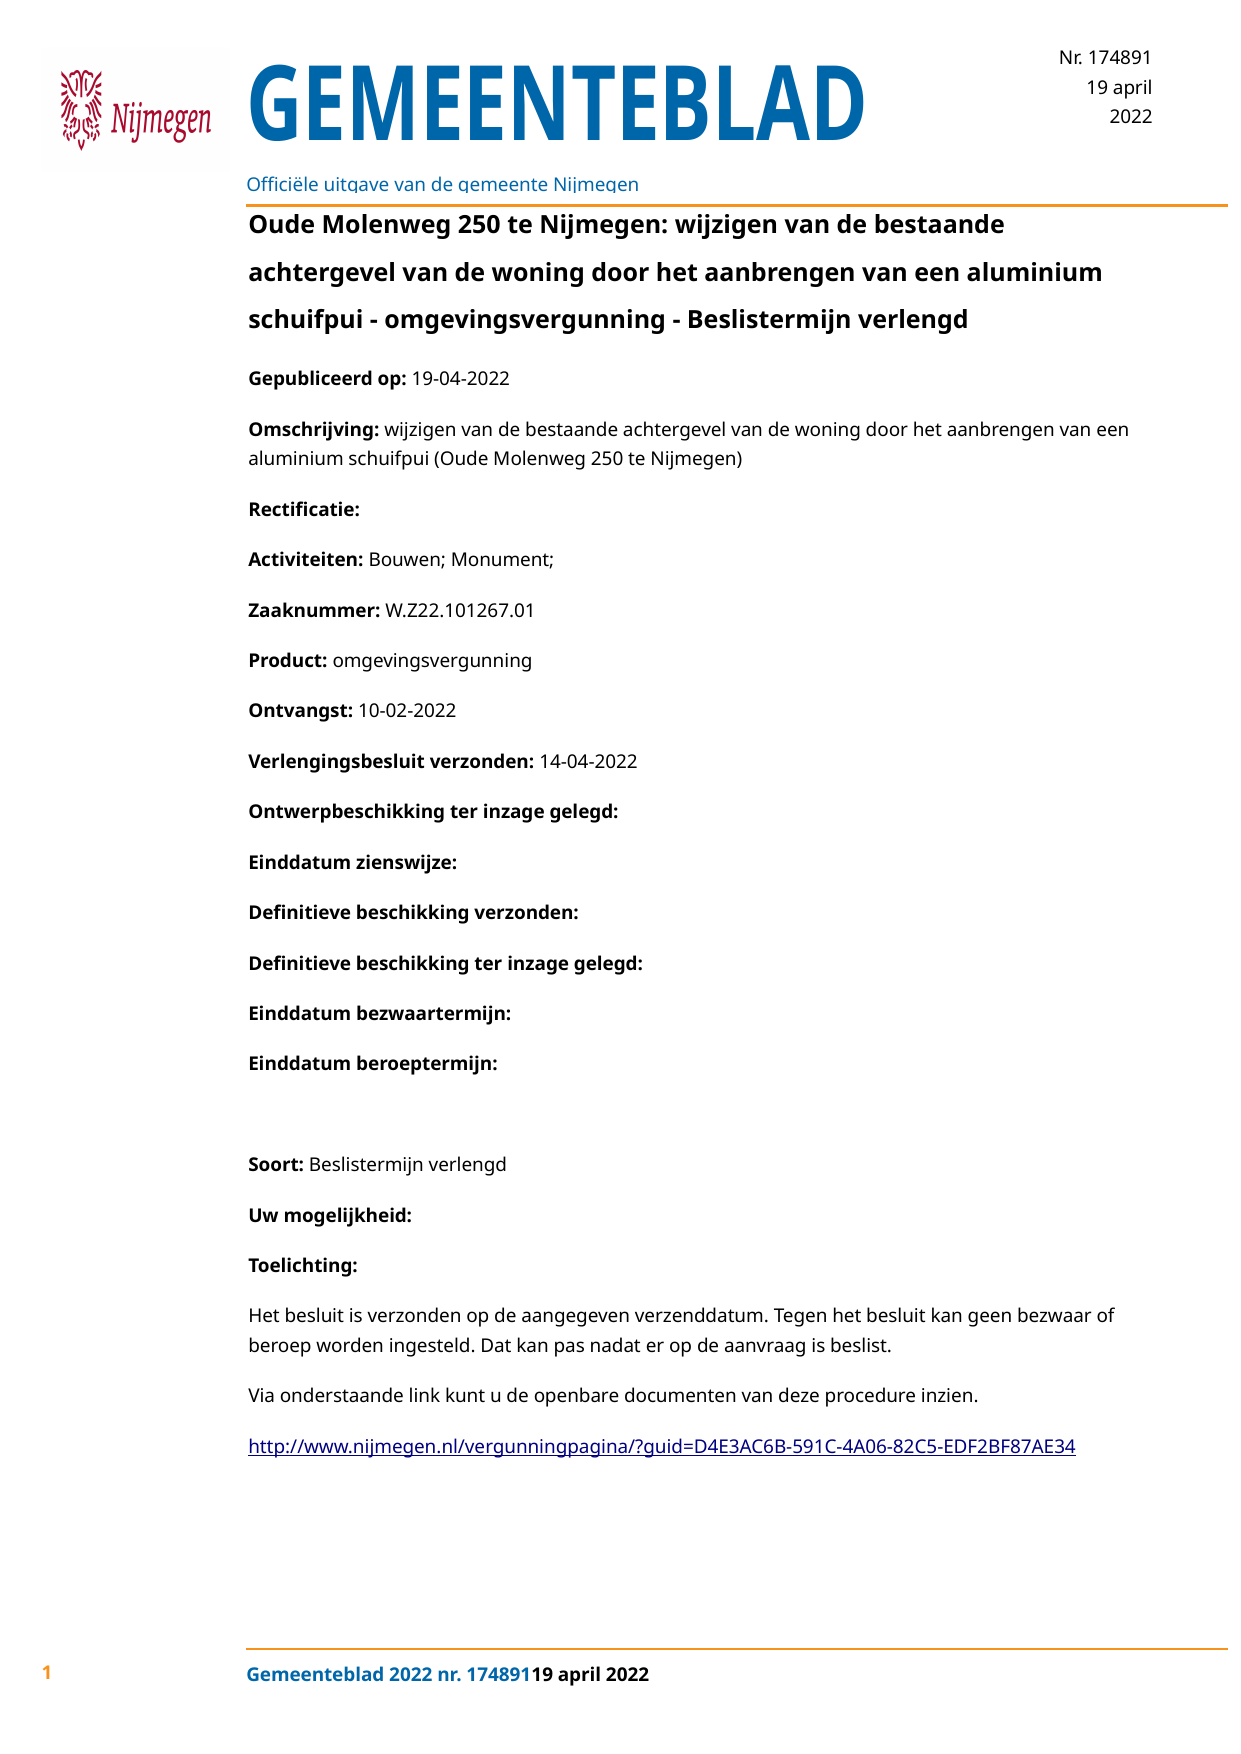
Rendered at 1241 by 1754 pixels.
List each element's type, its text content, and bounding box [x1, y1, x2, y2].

text Omschrijving: wijzigen van de bestaande achtergevel van de woning door het aanbrengen van een aluminium schuifpui (Oude Molenweg 250 te Nijmegen) [248, 416, 1152, 471]
text Activiteiten: Bouwen; Monument; [248, 546, 1152, 572]
text Gepubliceerd op: 19-04-2022 [248, 366, 1152, 391]
text Einddatum zienswijze: [248, 849, 1152, 874]
text Rectificatie: [248, 496, 1152, 522]
text Definitieve beschikking ter inzage gelegd: [248, 950, 1152, 975]
text Het besluit is verzonden op de aangegeven verzenddatum. Tegen het besluit kan geen bezwaar of beroep worden ingesteld. Dat kan pas nadat er op de aanvraag is beslist. [248, 1303, 1152, 1358]
text Definitieve beschikking verzonden: [248, 899, 1152, 925]
text Ontwerpbeschikking ter inzage gelegd: [248, 798, 1152, 824]
picture [41, 47, 231, 172]
text Toelichting: [248, 1252, 1152, 1278]
text Via onderstaande link kunt u de openbare documenten van deze procedure inzien. [248, 1383, 1152, 1408]
text Zaaknummer: W.Z22.101267.01 [248, 597, 1152, 622]
text Uw mogelijkheid: [248, 1202, 1152, 1227]
text Soort: Beslistermijn verlengd [248, 1151, 1152, 1177]
text Einddatum bezwaartermijn: [248, 1000, 1152, 1026]
text Product: omgevingsvergunning [248, 647, 1152, 673]
text Ontvangst: 10-02-2022 [248, 698, 1152, 723]
text Oude Molenweg 250 te Nijmegen: wijzigen van de bestaande achtergevel van de woning door het aanbrengen van een aluminium schuifpui - omgevingsvergunning - Beslistermijn verlengd [248, 207, 1152, 336]
text Verlengingsbesluit verzonden: 14-04-2022 [248, 748, 1152, 774]
text Einddatum beroeptermijn: [248, 1051, 1152, 1076]
text http://www.nijmegen.nl/vergunningpagina/?guid=D4E3AC6B-591C-4A06-82C5-EDF2BF87AE34 [248, 1433, 1152, 1459]
